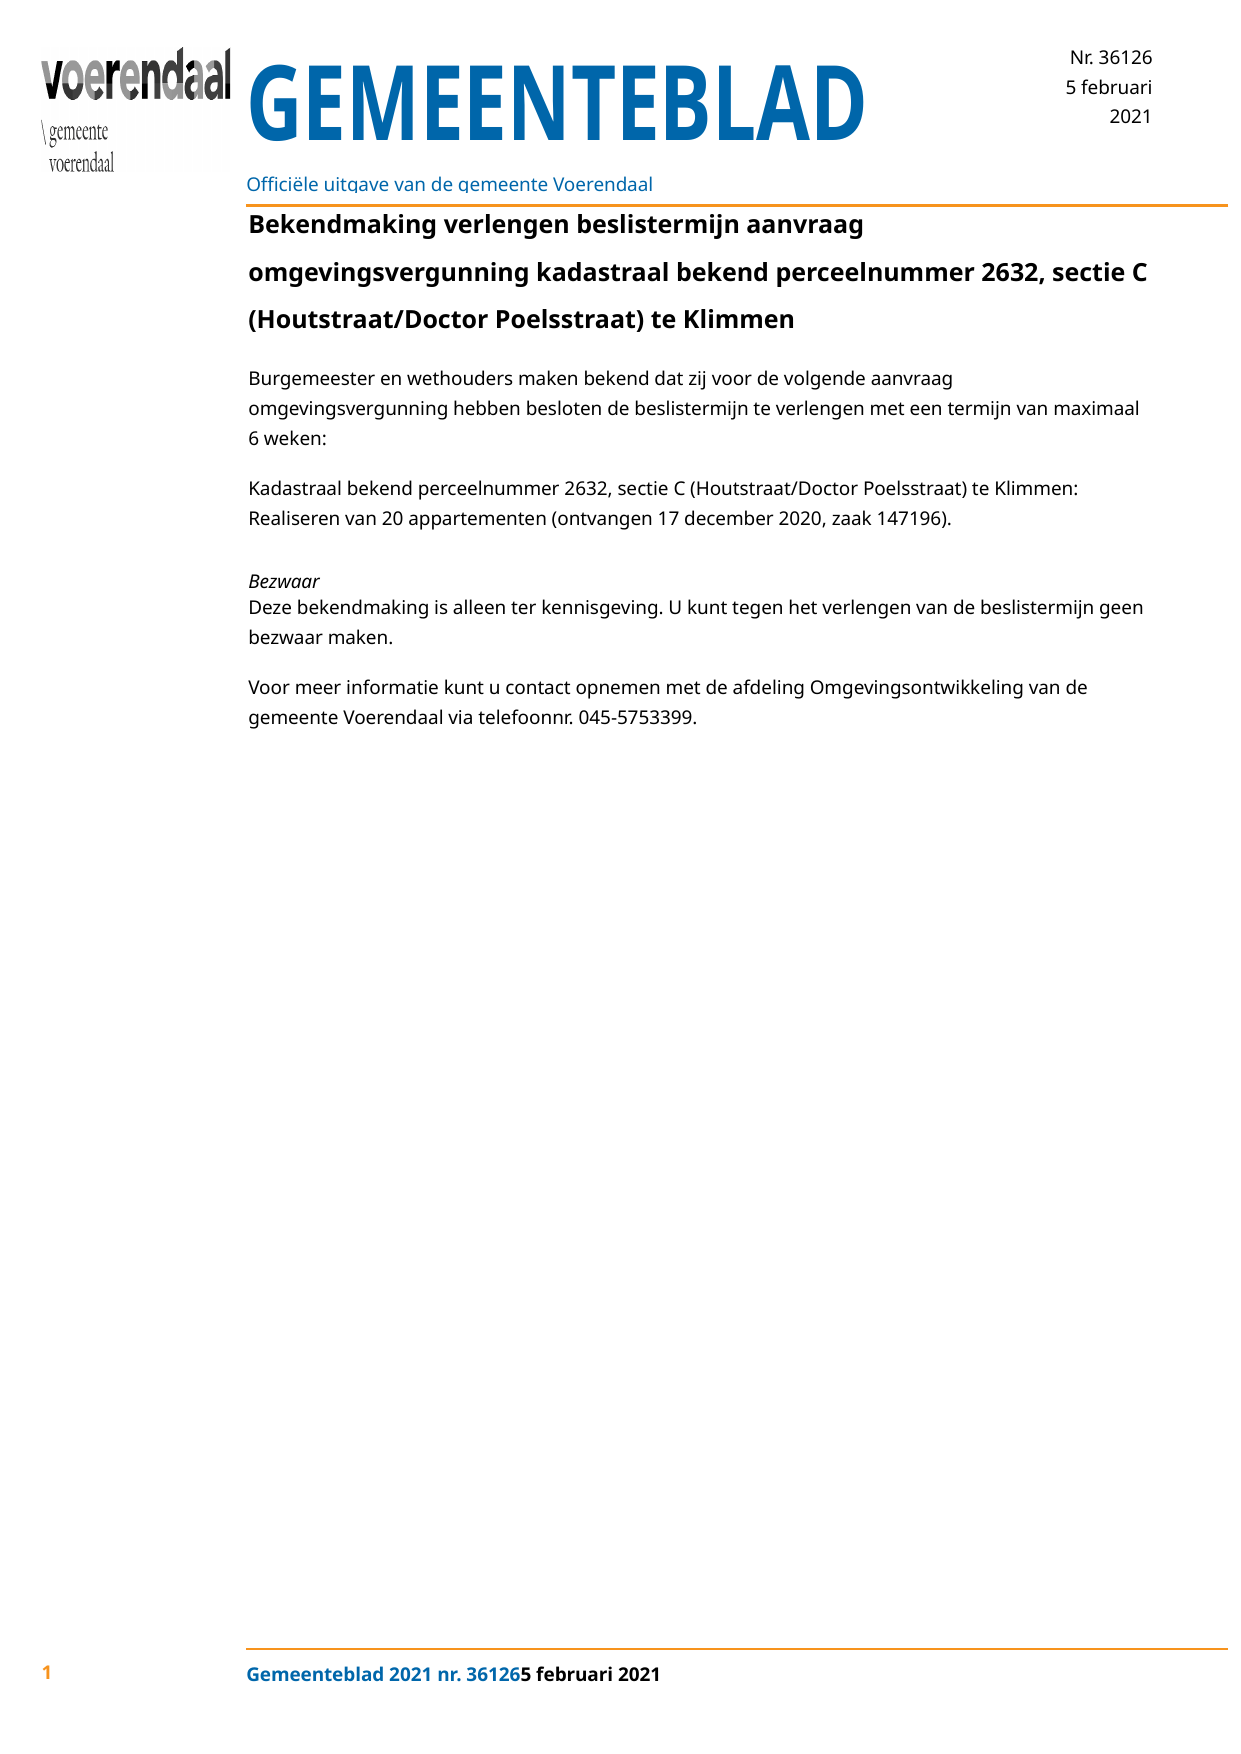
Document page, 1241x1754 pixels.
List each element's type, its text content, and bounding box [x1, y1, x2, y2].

text Bekendmaking verlengen beslistermijn aanvraag omgevingsvergunning kadastraal bekend perceelnummer 2632, sectie C (Houtstraat/Doctor Poelsstraat) te Klimmen [248, 207, 1152, 336]
text Bezwaar [248, 569, 1152, 594]
text Kadastraal bekend perceelnummer 2632, sectie C (Houtstraat/Doctor Poelsstraat) te Klimmen: Realiseren van 20 appartementen (ontvangen 17 december 2020, zaak 147196). [248, 475, 1152, 530]
text Deze bekendmaking is alleen ter kennisgeving. U kunt tegen het verlengen van de beslistermijn geen bezwaar maken. [248, 594, 1152, 650]
picture [41, 47, 231, 172]
text Voor meer informatie kunt u contact opnemen met de afdeling Omgevingsontwikkeling van de gemeente Voerendaal via telefoonnr. 045-5753399. [248, 674, 1152, 730]
text Burgemeester en wethouders maken bekend dat zij voor de volgende aanvraag omgevingsvergunning hebben besloten de beslistermijn te verlengen met een termijn van maximaal 6 weken: [248, 366, 1152, 450]
